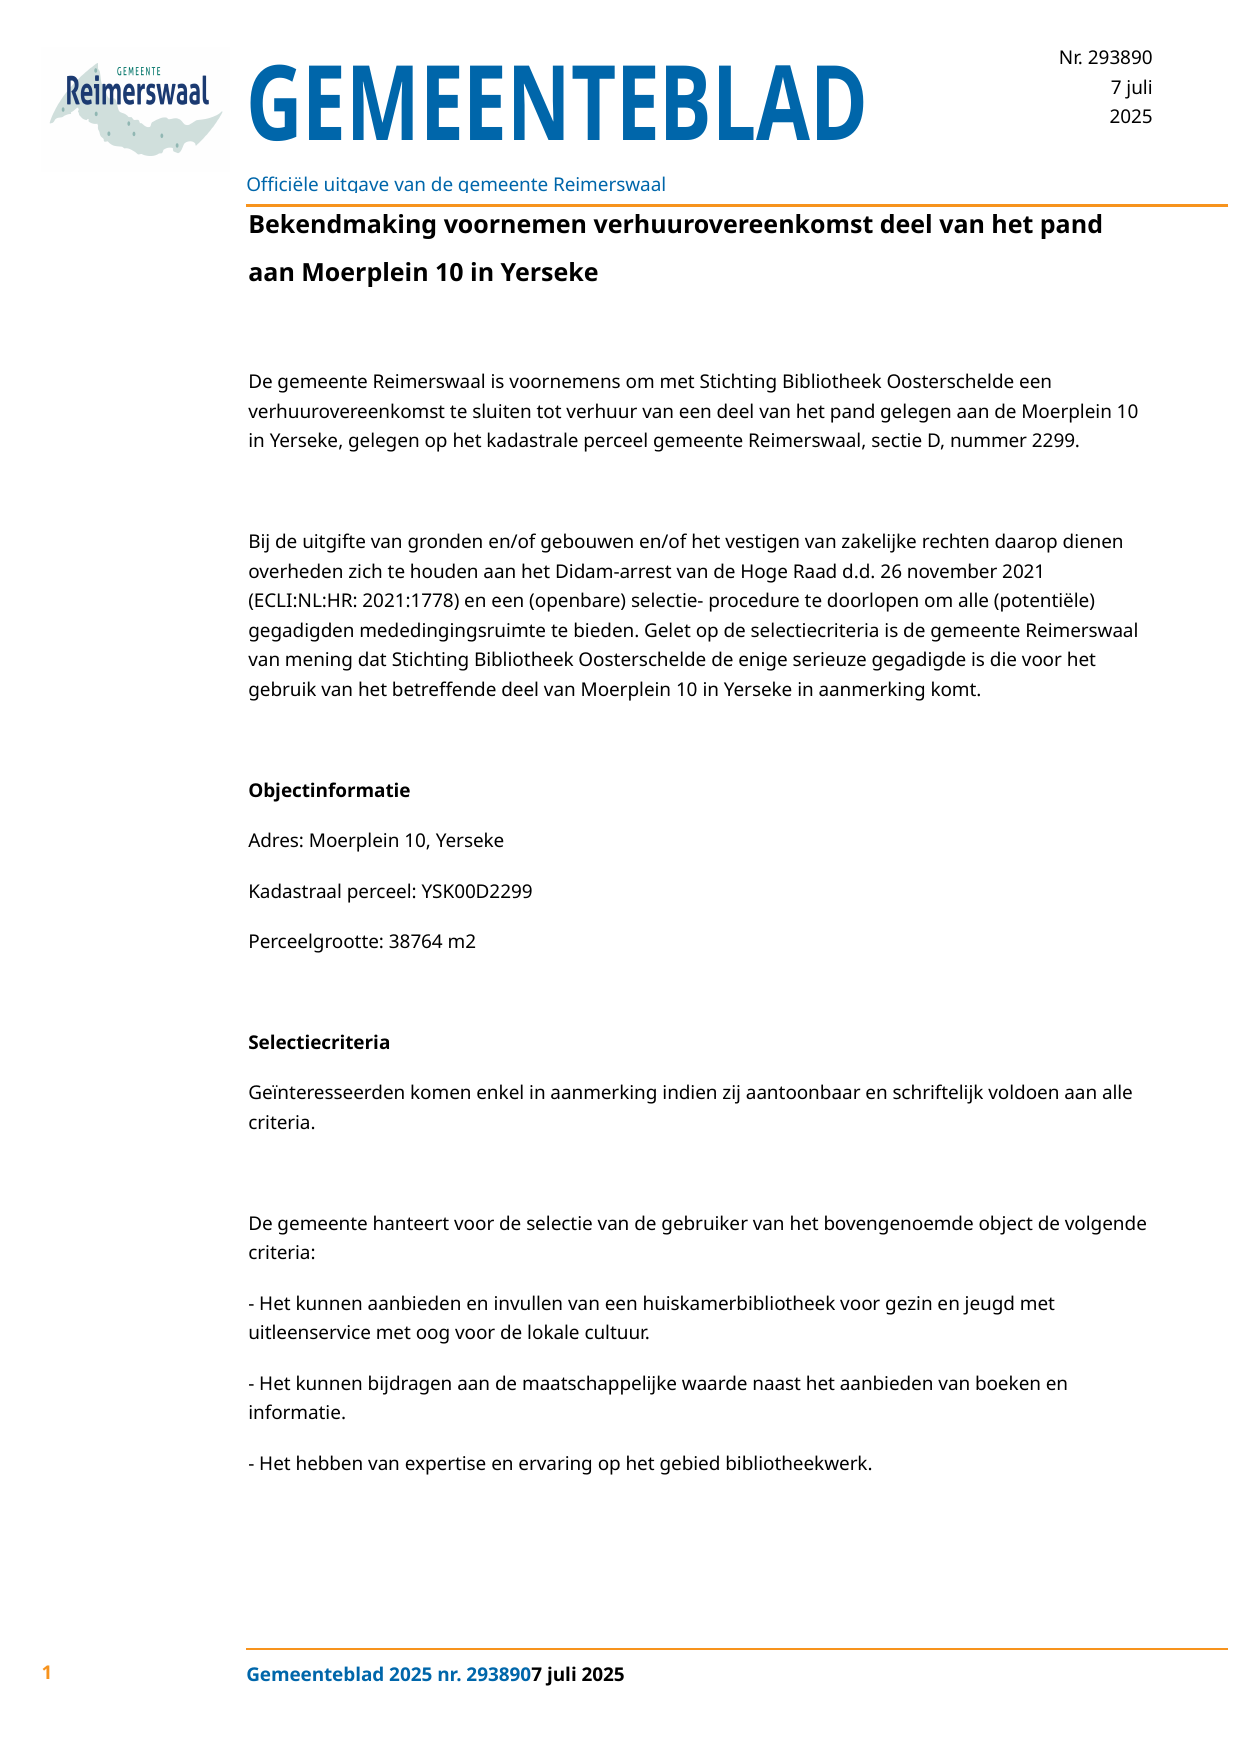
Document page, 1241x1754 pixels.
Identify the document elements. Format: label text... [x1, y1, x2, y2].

picture [41, 47, 231, 172]
text Bekendmaking voornemen verhuurovereenkomst deel van het pand aan Moerplein 10 in Yerseke [248, 207, 1152, 288]
text Selectiecriteria [248, 1029, 1152, 1055]
text - Het kunnen bijdragen aan de maatschappelijke waarde naast het aanbieden van boeken en informatie. [248, 1370, 1152, 1425]
text Objectinformatie [248, 777, 1152, 803]
text Geïnteresseerden komen enkel in aanmerking indien zij aantoonbaar en schriftelijk voldoen aan alle criteria. [248, 1079, 1152, 1135]
text De gemeente Reimerswaal is voornemens om met Stichting Bibliotheek Oosterschelde een verhuurovereenkomst te sluiten tot verhuur van een deel van het pand gelegen aan de Moerplein 10 in Yerseke, gelegen op het kadastrale perceel gemeente Reimerswaal, sectie D, nummer 2299. [248, 368, 1152, 453]
text - Het hebben van expertise en ervaring op het gebied bibliotheekwerk. [248, 1450, 1152, 1476]
text Adres: Moerplein 10, Yerseke [248, 827, 1152, 853]
text Bij de uitgifte van gronden en/of gebouwen en/of het vestigen van zakelijke rechten daarop dienen overheden zich te houden aan het Didam-arrest van de Hoge Raad d.d. 26 november 2021 (ECLI:NL:HR: 2021:1778) en een (openbare) selectie- procedure te doorlopen om alle (potentiële) gegadigden mededingingsruimte te bieden. Gelet op de selectiecriteria is de gemeente Reimerswaal van mening dat Stichting Bibliotheek Oosterschelde de enige serieuze gegadigde is die voor het gebruik van het betreffende deel van Moerplein 10 in Yerseke in aanmerking komt. [248, 528, 1152, 702]
text Kadastraal perceel: YSK00D2299 [248, 878, 1152, 904]
text Perceelgrootte: 38764 m2 [248, 928, 1152, 954]
text - Het kunnen aanbieden en invullen van een huiskamerbibliotheek voor gezin en jeugd met uitleenservice met oog voor de lokale cultuur. [248, 1290, 1152, 1345]
text De gemeente hanteert voor de selectie van de gebruiker van het bovengenoemde object de volgende criteria: [248, 1210, 1152, 1265]
